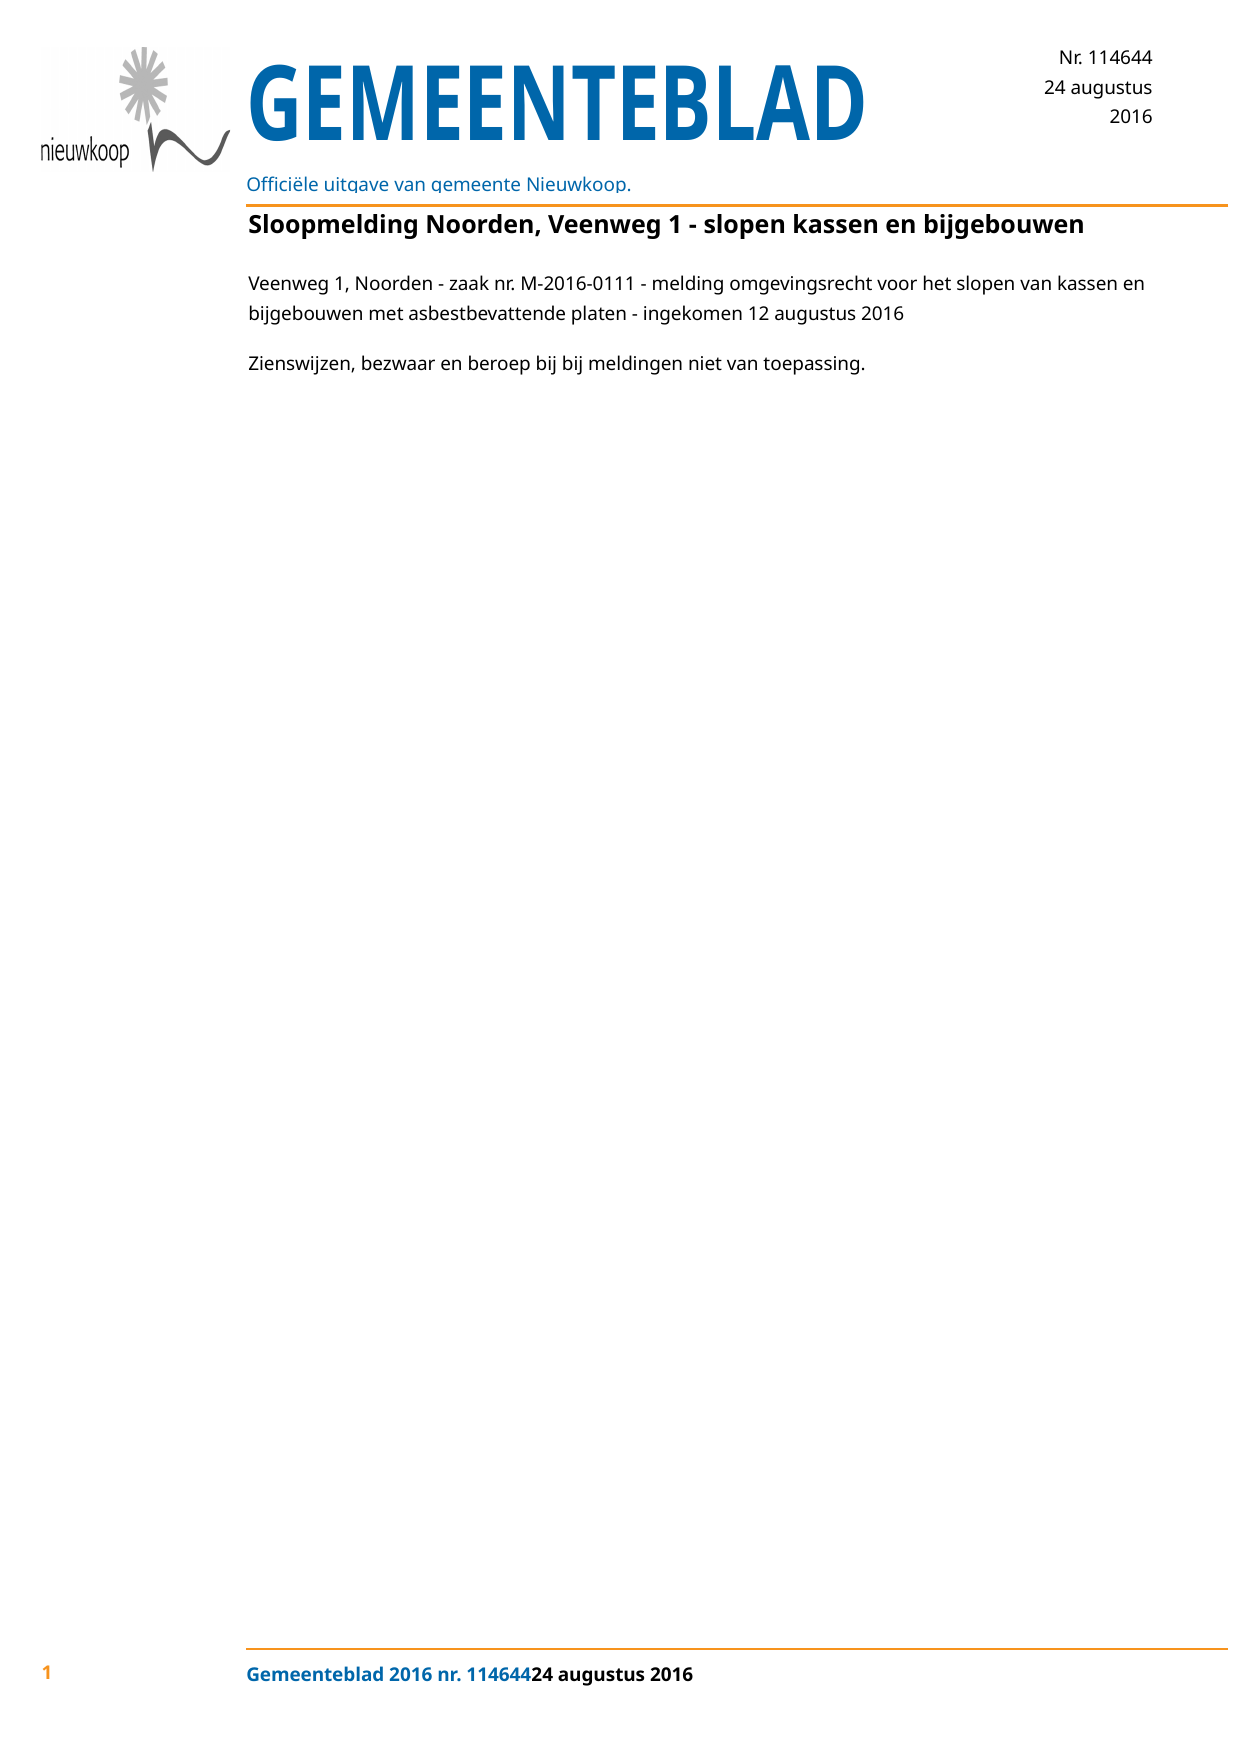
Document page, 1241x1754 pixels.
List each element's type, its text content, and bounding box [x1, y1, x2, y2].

picture [41, 47, 231, 172]
text Veenweg 1, Noorden - zaak nr. M-2016-0111 - melding omgevingsrecht voor het slopen van kassen en bijgebouwen met asbestbevattende platen - ingekomen 12 augustus 2016 [248, 270, 1152, 326]
text Sloopmelding Noorden, Veenweg 1 - slopen kassen en bijgebouwen [248, 207, 1152, 241]
text Zienswijzen, bezwaar en beroep bij bij meldingen niet van toepassing. [248, 350, 1152, 376]
